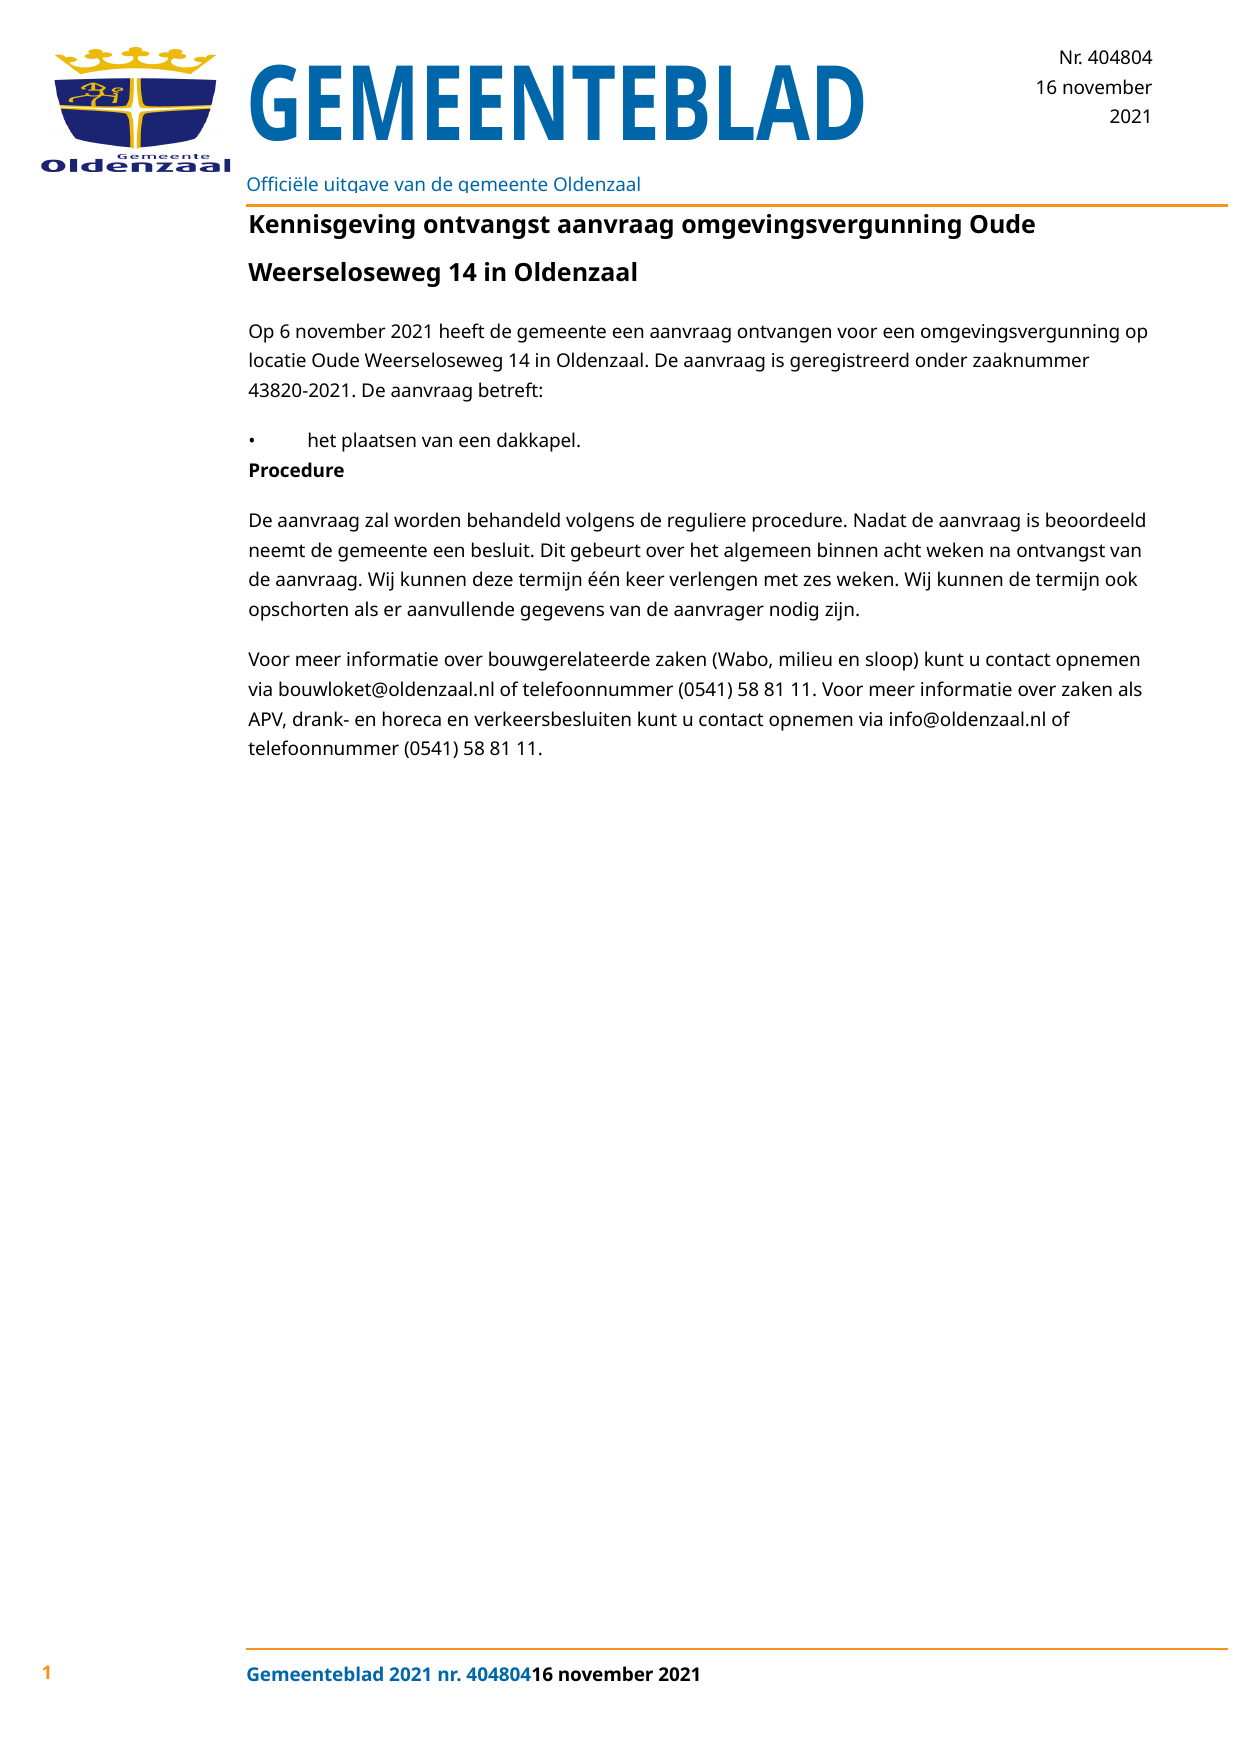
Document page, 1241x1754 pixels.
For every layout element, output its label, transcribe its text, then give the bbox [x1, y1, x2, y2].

text De aanvraag zal worden behandeld volgens de reguliere procedure. Nadat de aanvraag is beoordeeld neemt de gemeente een besluit. Dit gebeurt over het algemeen binnen acht weken na ontvangst van de aanvraag. Wij kunnen deze termijn één keer verlengen met zes weken. Wij kunnen de termijn ook opschorten als er aanvullende gegevens van de aanvrager nodig zijn. [248, 507, 1152, 622]
text Kennisgeving ontvangst aanvraag omgevingsvergunning Oude Weerseloseweg 14 in Oldenzaal [248, 207, 1152, 288]
text Procedure [248, 457, 1152, 483]
text Op 6 november 2021 heeft de gemeente een aanvraag ontvangen voor een omgevingsvergunning op locatie Oude Weerseloseweg 14 in Oldenzaal. De aanvraag is geregistreerd onder zaaknummer 43820-2021. De aanvraag betreft: [248, 318, 1152, 403]
list het plaatsen van een dakkapel. [248, 427, 1152, 453]
text Voor meer informatie over bouwgerelateerde zaken (Wabo, milieu en sloop) kunt u contact opnemen via bouwloket@oldenzaal.nl of telefoonnummer (0541) 58 81 11. Voor meer informatie over zaken als APV, drank- en horeca en verkeersbesluiten kunt u contact opnemen via info@oldenzaal.nl of telefoonnummer (0541) 58 81 11. [248, 647, 1152, 761]
picture [41, 47, 231, 172]
